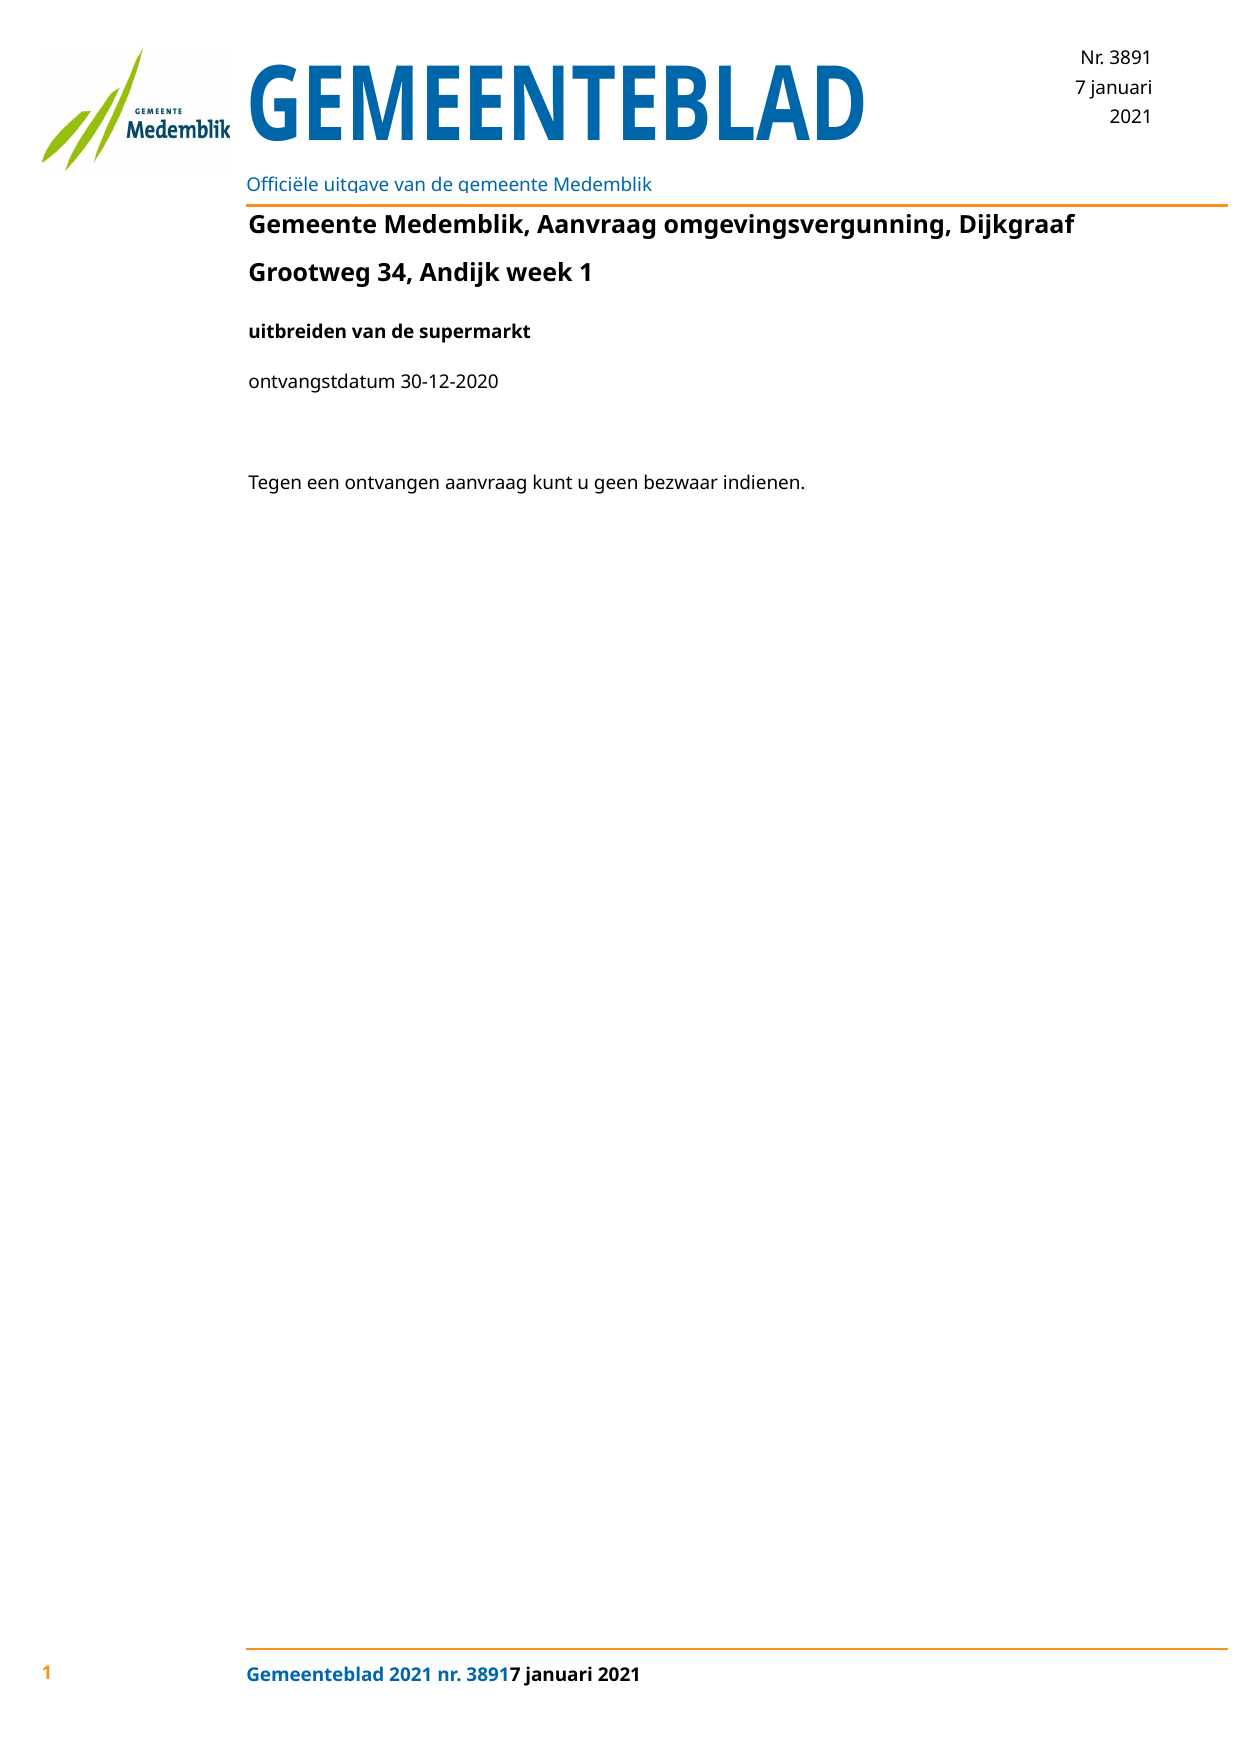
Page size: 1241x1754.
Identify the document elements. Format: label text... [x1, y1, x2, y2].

text uitbreiden van de supermarkt [248, 318, 1152, 344]
picture [41, 47, 231, 172]
text ontvangstdatum 30-12-2020 [248, 368, 1152, 394]
text Gemeente Medemblik, Aanvraag omgevingsvergunning, Dijkgraaf Grootweg 34, Andijk week 1 [248, 207, 1152, 288]
text Tegen een ontvangen aanvraag kunt u geen bezwaar indienen. [248, 469, 1152, 495]
